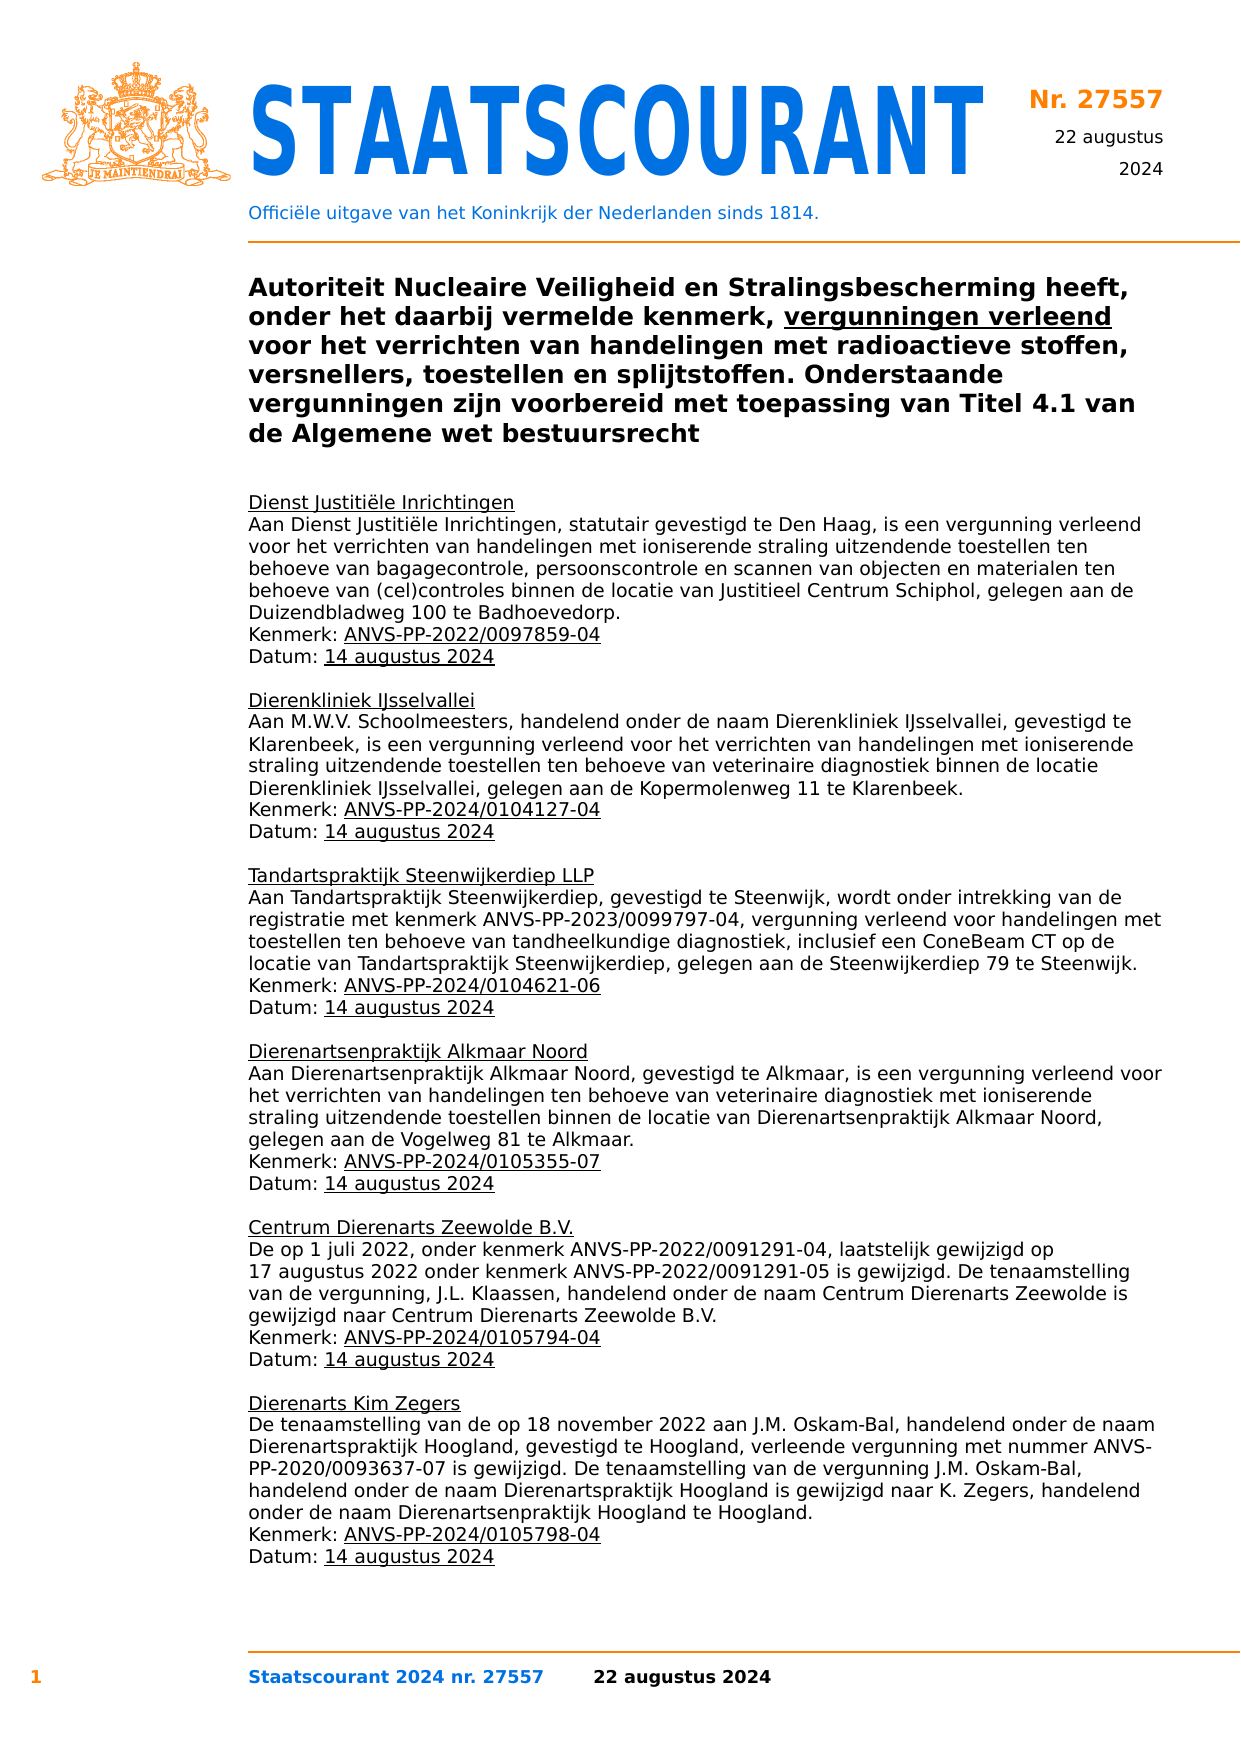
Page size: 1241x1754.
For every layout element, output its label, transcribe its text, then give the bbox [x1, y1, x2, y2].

table_cell 22 augustus [998, 121, 1240, 153]
text Kenmerk: ANVS-PP-2024/0104127-04 [248, 799, 1163, 821]
text Dienst Justitiële Inrichtingen [248, 492, 1163, 514]
text Kenmerk: ANVS-PP-2024/0105355-07 [248, 1151, 1163, 1173]
text Aan Dierenartsenpraktijk Alkmaar Noord, gevestigd te Alkmaar, is een vergunning verleend voor het verrichten van handelingen ten behoeve van veterinaire diagnostiek met ioniserende straling uitzendende toestellen binnen de locatie van Dierenartsenpraktijk Alkmaar Noord, gelegen aan de Vogelweg 81 te Alkmaar. [248, 1063, 1163, 1151]
text Tandartspraktijk Steenwijkerdiep LLP [248, 865, 1163, 887]
table_cell 2024 [998, 153, 1240, 203]
text Datum: 14 augustus 2024 [248, 646, 1163, 668]
text Centrum Dierenarts Zeewolde B.V. [248, 1217, 1163, 1239]
text De tenaamstelling van de op 18 november 2022 aan J.M. Oskam-Bal, handelend onder de naam Dierenartspraktijk Hoogland, gevestigd te Hoogland, verleende vergunning met nummer ANVS-PP-2020/0093637-07 is gewijzigd. De tenaamstelling van de vergunning J.M. Oskam-Bal, handelend onder de naam Dierenartspraktijk Hoogland is gewijzigd naar K. Zegers, handelend onder de naam Dierenartsenpraktijk Hoogland te Hoogland. [248, 1414, 1163, 1524]
text Datum: 14 augustus 2024 [248, 821, 1163, 843]
text Dierenartsenpraktijk Alkmaar Noord [248, 1041, 1163, 1063]
table_cell Officiële uitgave van het Koninkrijk der Nederlanden sinds 1814. [248, 203, 1240, 241]
text Datum: 14 augustus 2024 [248, 1173, 1163, 1195]
text Aan M.W.V. Schoolmeesters, handelend onder de naam Dierenkliniek IJsselvallei, gevestigd te Klarenbeek, is een vergunning verleend voor het verrichten van handelingen met ioniserende straling uitzendende toestellen ten behoeve van veterinaire diagnostiek binnen de locatie Dierenkliniek IJsselvallei, gelegen aan de Kopermolenweg 11 te Klarenbeek. [248, 711, 1163, 799]
text De op 1 juli 2022, onder kenmerk ANVS-PP-2022/0091291-04, laatstelijk gewijzigd op 17 augustus 2022 onder kenmerk ANVS-PP-2022/0091291-05 is gewijzigd. De tenaamstelling van de vergunning, J.L. Klaassen, handelend onder de naam Centrum Dierenarts Zeewolde is gewijzigd naar Centrum Dierenarts Zeewolde B.V. [248, 1239, 1163, 1327]
text Aan Tandartspraktijk Steenwijkerdiep, gevestigd te Steenwijk, wordt onder intrekking van de registratie met kenmerk ANVS-PP-2023/0099797-04, vergunning verleend voor handelingen met toestellen ten behoeve van tandheelkundige diagnostiek, inclusief een ConeBeam CT op de locatie van Tandartspraktijk Steenwijkerdiep, gelegen aan de Steenwijkerdiep 79 te Steenwijk. [248, 887, 1163, 975]
text Dierenkliniek IJsselvallei [248, 689, 1163, 711]
text Datum: 14 augustus 2024 [248, 1546, 1163, 1568]
text Kenmerk: ANVS-PP-2024/0104621-06 [248, 975, 1163, 997]
text Kenmerk: ANVS-PP-2024/0105798-04 [248, 1524, 1163, 1546]
text Datum: 14 augustus 2024 [248, 1348, 1163, 1371]
table_header [25, 62, 248, 241]
table_header Nr. 27557 [998, 62, 1240, 121]
table_header STAATSCOURANT [248, 62, 998, 203]
text Kenmerk: ANVS-PP-2024/0105794-04 [248, 1327, 1163, 1348]
text Kenmerk: ANVS-PP-2022/0097859-04 [248, 624, 1163, 646]
subtitle Autoriteit Nucleaire Veiligheid en Stralingsbescherming heeft, onder het daarbij vermelde kenmerk, vergunningen verleend voor het verrichten van handelingen met radioactieve stoffen, versnellers, toestellen en splijtstoffen. Onderstaande vergunningen zijn voorbereid met toepassing van Titel 4.1 van de Algemene wet bestuursrecht [248, 273, 1163, 448]
picture [41, 62, 231, 186]
text Dierenarts Kim Zegers [248, 1392, 1163, 1414]
text Datum: 14 augustus 2024 [248, 997, 1163, 1019]
text Aan Dienst Justitiële Inrichtingen, statutair gevestigd te Den Haag, is een vergunning verleend voor het verrichten van handelingen met ioniserende straling uitzendende toestellen ten behoeve van bagagecontrole, persoonscontrole en scannen van objecten en materialen ten behoeve van (cel)controles binnen de locatie van Justitieel Centrum Schiphol, gelegen aan de Duizendbladweg 100 te Badhoevedorp. [248, 514, 1163, 624]
